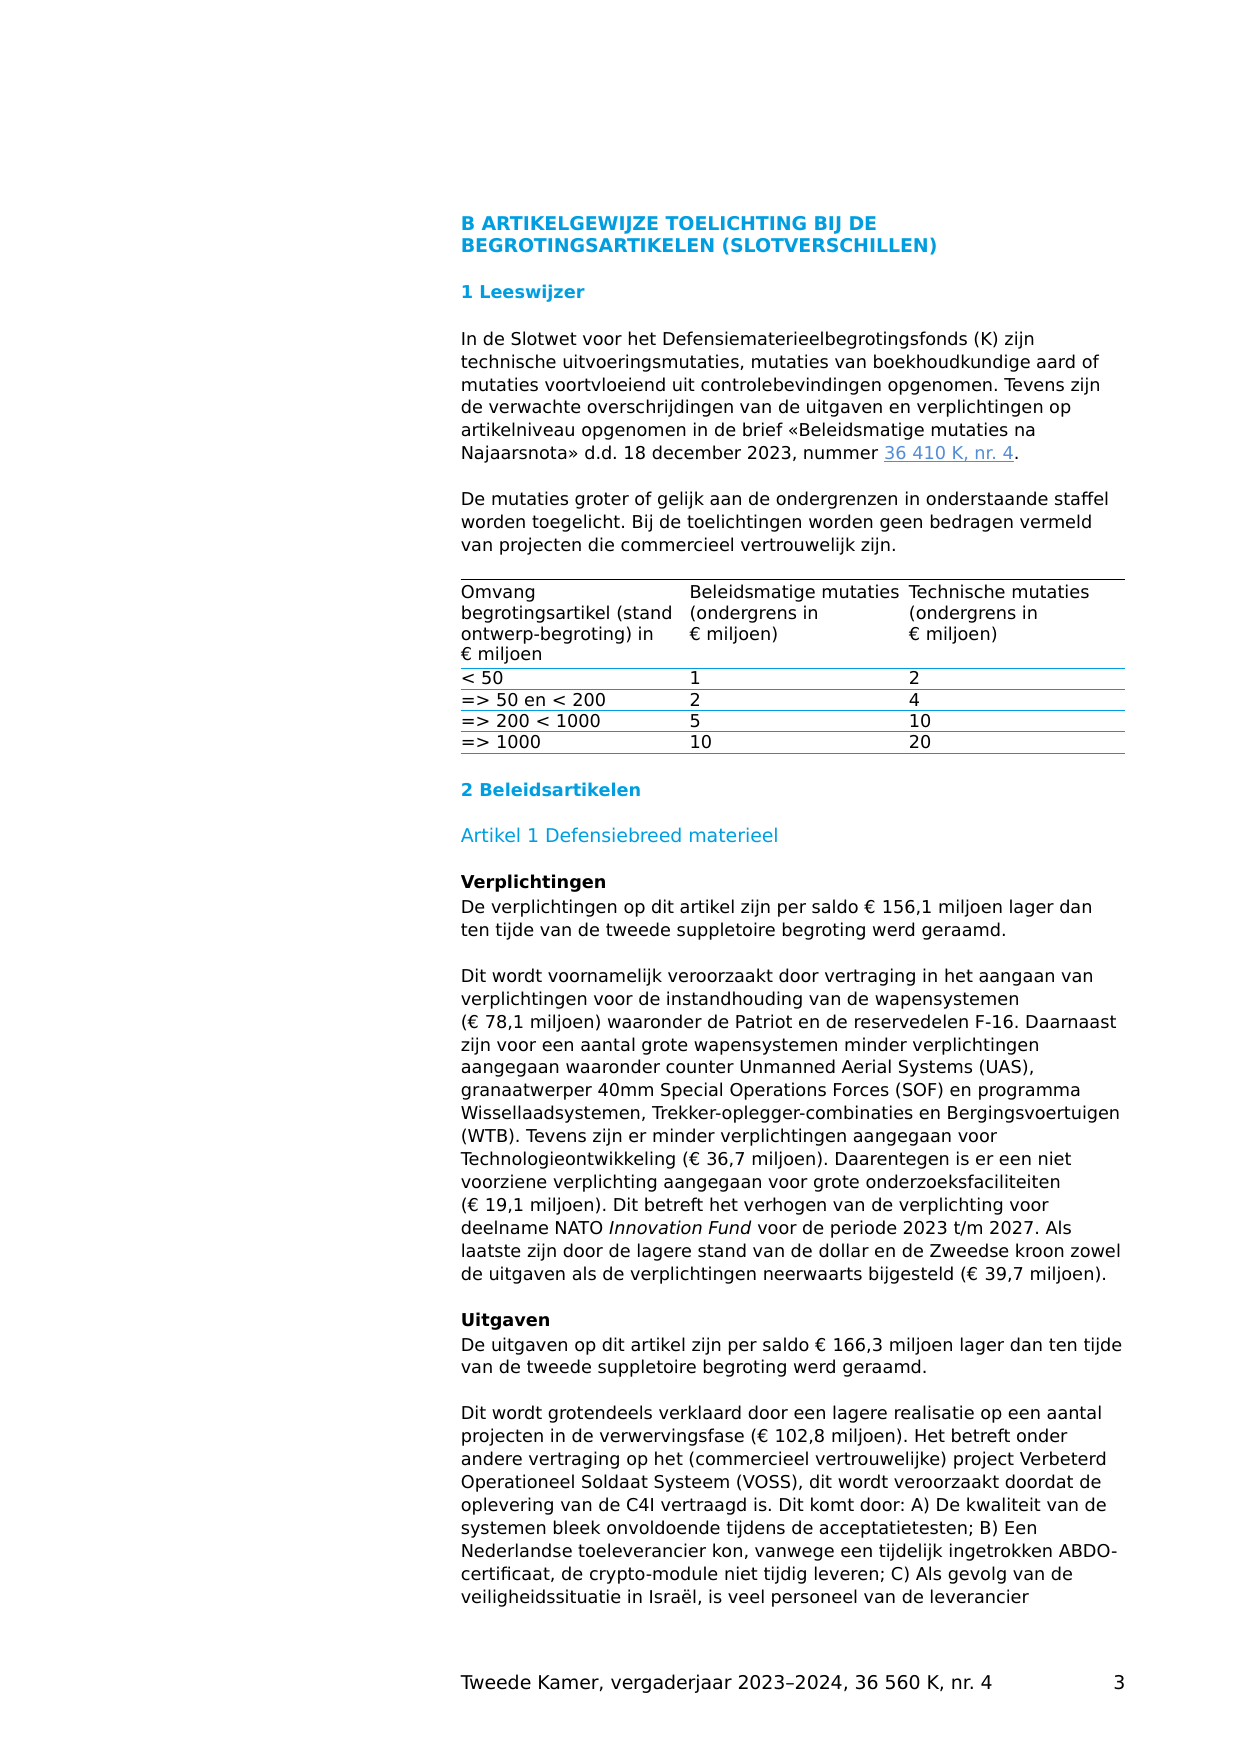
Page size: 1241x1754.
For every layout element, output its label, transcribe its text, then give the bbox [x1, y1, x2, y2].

title 2 Beleidsartikelen [461, 778, 1125, 801]
table_cell 2 [686, 690, 906, 710]
table_header Omvang begrotingsartikel (stand ontwerp-begroting) in € miljoen [461, 580, 686, 668]
text De mutaties groter of gelijk aan de ondergrenzen in onderstaande staffel worden toegelicht. Bij de toelichtingen worden geen bedragen vermeld van projecten die commercieel vertrouwelijk zijn. [461, 487, 1125, 556]
title Artikel 1 Defensiebreed materieel [461, 824, 1125, 846]
table_cell 4 [906, 690, 1125, 710]
table_cell => 50 en < 200 [461, 690, 686, 710]
text De verplichtingen op dit artikel zijn per saldo € 156,1 miljoen lager dan ten tijde van de tweede suppletoire begroting werd geraamd. [461, 895, 1125, 941]
table_cell 1 [686, 669, 906, 689]
table_cell => 200 < 1000 [461, 711, 686, 731]
title 1 Leeswijzer [461, 280, 1125, 303]
table_header Beleidsmatige mutaties (ondergrens in € miljoen) [686, 580, 906, 668]
table_cell < 50 [461, 669, 686, 689]
table_cell 20 [906, 732, 1125, 752]
text Dit wordt voornamelijk veroorzaakt door vertraging in het aangaan van verplichtingen voor de instandhouding van de wapensystemen (€ 78,1 miljoen) waaronder de Patriot en de reservedelen F-16. Daarnaast zijn voor een aantal grote wapensystemen minder verplichtingen aangegaan waaronder counter Unmanned Aerial Systems (UAS), granaatwerper 40mm Special Operations Forces (SOF) en programma Wissellaadsystemen, Trekker-oplegger-combinaties en Bergingsvoertuigen (WTB). Tevens zijn er minder verplichtingen aangegaan voor Technologieontwikkeling (€ 36,7 miljoen). Daarentegen is er een niet voorziene verplichting aangegaan voor grote onderzoeksfaciliteiten (€ 19,1 miljoen). Dit betreft het verhogen van de verplichting voor deelname NATO Innovation Fund voor de periode 2023 t/m 2027. Als laatste zijn door de lagere stand van de dollar en de Zweedse kroon zowel de uitgaven als de verplichtingen neerwaarts bijgesteld (€ 39,7 miljoen). [461, 964, 1125, 1285]
text Dit wordt grotendeels verklaard door een lagere realisatie op een aantal projecten in de verwervingsfase (€ 102,8 miljoen). Het betreft onder andere vertraging op het (commercieel vertrouwelijke) project Verbeterd Operationeel Soldaat Systeem (VOSS), dit wordt veroorzaakt doordat de oplevering van de C4I vertraagd is. Dit komt door: A) De kwaliteit van de systemen bleek onvoldoende tijdens de acceptatietesten; B) Een Nederlandse toeleverancier kon, vanwege een tijdelijk ingetrokken ABDO-certificaat, de crypto-module niet tijdig leveren; C) Als gevolg van de veiligheidssituatie in Israël, is veel personeel van de leverancier [461, 1401, 1125, 1608]
table_header Technische mutaties (ondergrens in € miljoen) [906, 580, 1125, 668]
text In de Slotwet voor het Defensiematerieelbegrotingsfonds (K) zĳn technische uitvoeringsmutaties, mutaties van boekhoudkundige aard of mutaties voortvloeiend uit controlebevindingen opgenomen. Tevens zĳn de verwachte overschrĳdingen van de uitgaven en verplichtingen op artikelniveau opgenomen in de brief «Beleidsmatige mutaties na Najaarsnota» d.d. 18 december 2023, nummer 36 410 K, nr. 4. [461, 327, 1125, 464]
table_cell 10 [906, 711, 1125, 731]
table_cell => 1000 [461, 732, 686, 752]
title B Artikelgewijze toelichting bij de begrotingsartikelen (slotverschillen) [461, 213, 1125, 257]
table_cell 5 [686, 711, 906, 731]
table_cell 2 [906, 669, 1125, 689]
table_cell 10 [686, 732, 906, 752]
text Uitgaven [461, 1308, 1125, 1331]
text Verplichtingen [461, 870, 1125, 893]
text De uitgaven op dit artikel zijn per saldo € 166,3 miljoen lager dan ten tijde van de tweede suppletoire begroting werd geraamd. [461, 1333, 1125, 1378]
